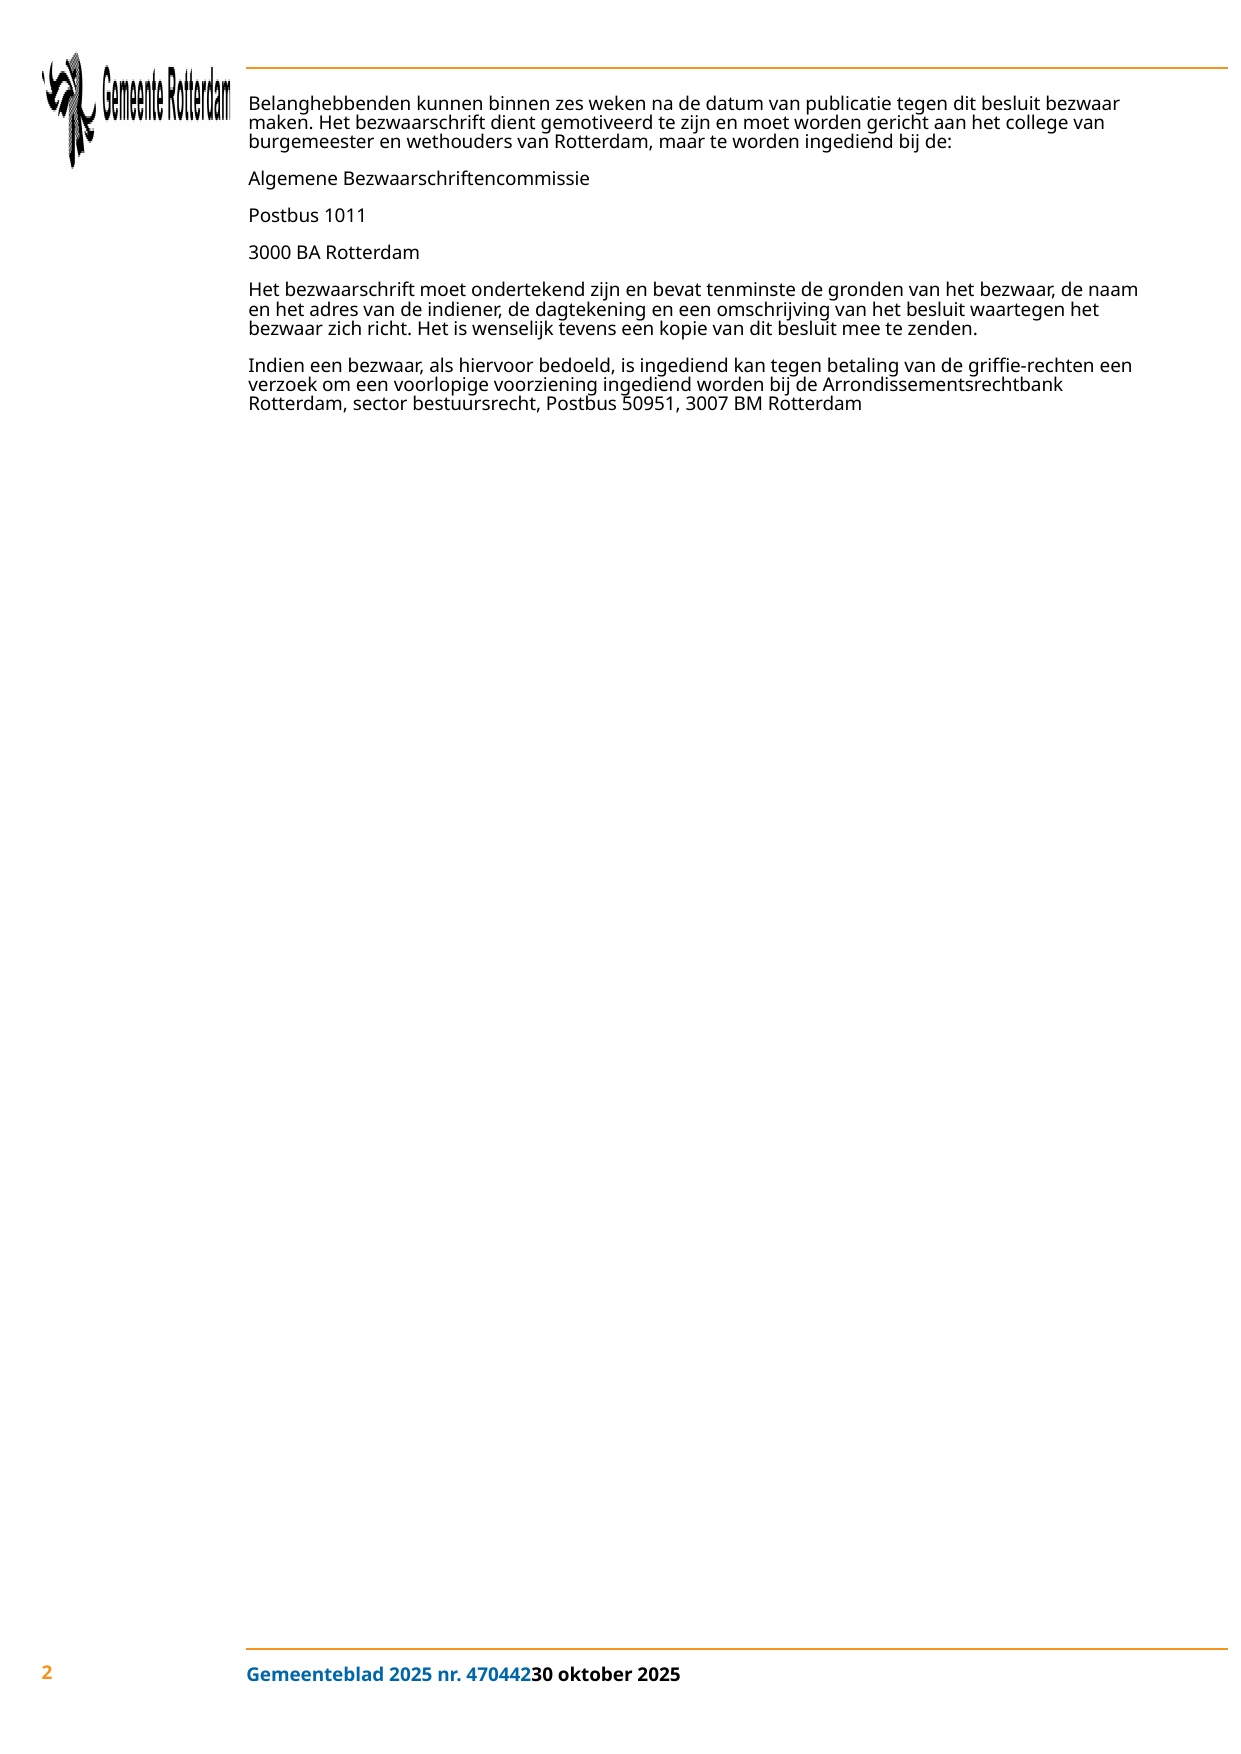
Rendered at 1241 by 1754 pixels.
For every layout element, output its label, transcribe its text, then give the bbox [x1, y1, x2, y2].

text 3000 BA Rotterdam [248, 244, 1152, 263]
text Belanghebbenden kunnen binnen zes weken na de datum van publicatie tegen dit besluit bezwaar maken. Het bezwaarschrift dient gemotiveerd te zijn en moet worden gericht aan het college van burgemeester en wethouders van Rotterdam, maar te worden ingediend bij de: [248, 95, 1152, 153]
text Postbus 1011 [248, 207, 1152, 227]
picture [41, 47, 231, 172]
text Het bezwaarschrift moet ondertekend zijn en bevat tenminste de gronden van het bezwaar, de naam en het adres van de indiener, de dagtekening en een omschrijving van het besluit waartegen het bezwaar zich richt. Het is wenselijk tevens een kopie van dit besluit mee te zenden. [248, 281, 1152, 339]
text Algemene Bezwaarschriftencommissie [248, 170, 1152, 189]
text Indien een bezwaar, als hiervoor bedoeld, is ingediend kan tegen betaling van de griffie-rechten een verzoek om een voorlopige voorziening ingediend worden bij de Arrondissementsrechtbank Rotterdam, sector bestuursrecht, Postbus 50951, 3007 BM Rotterdam [248, 357, 1152, 414]
